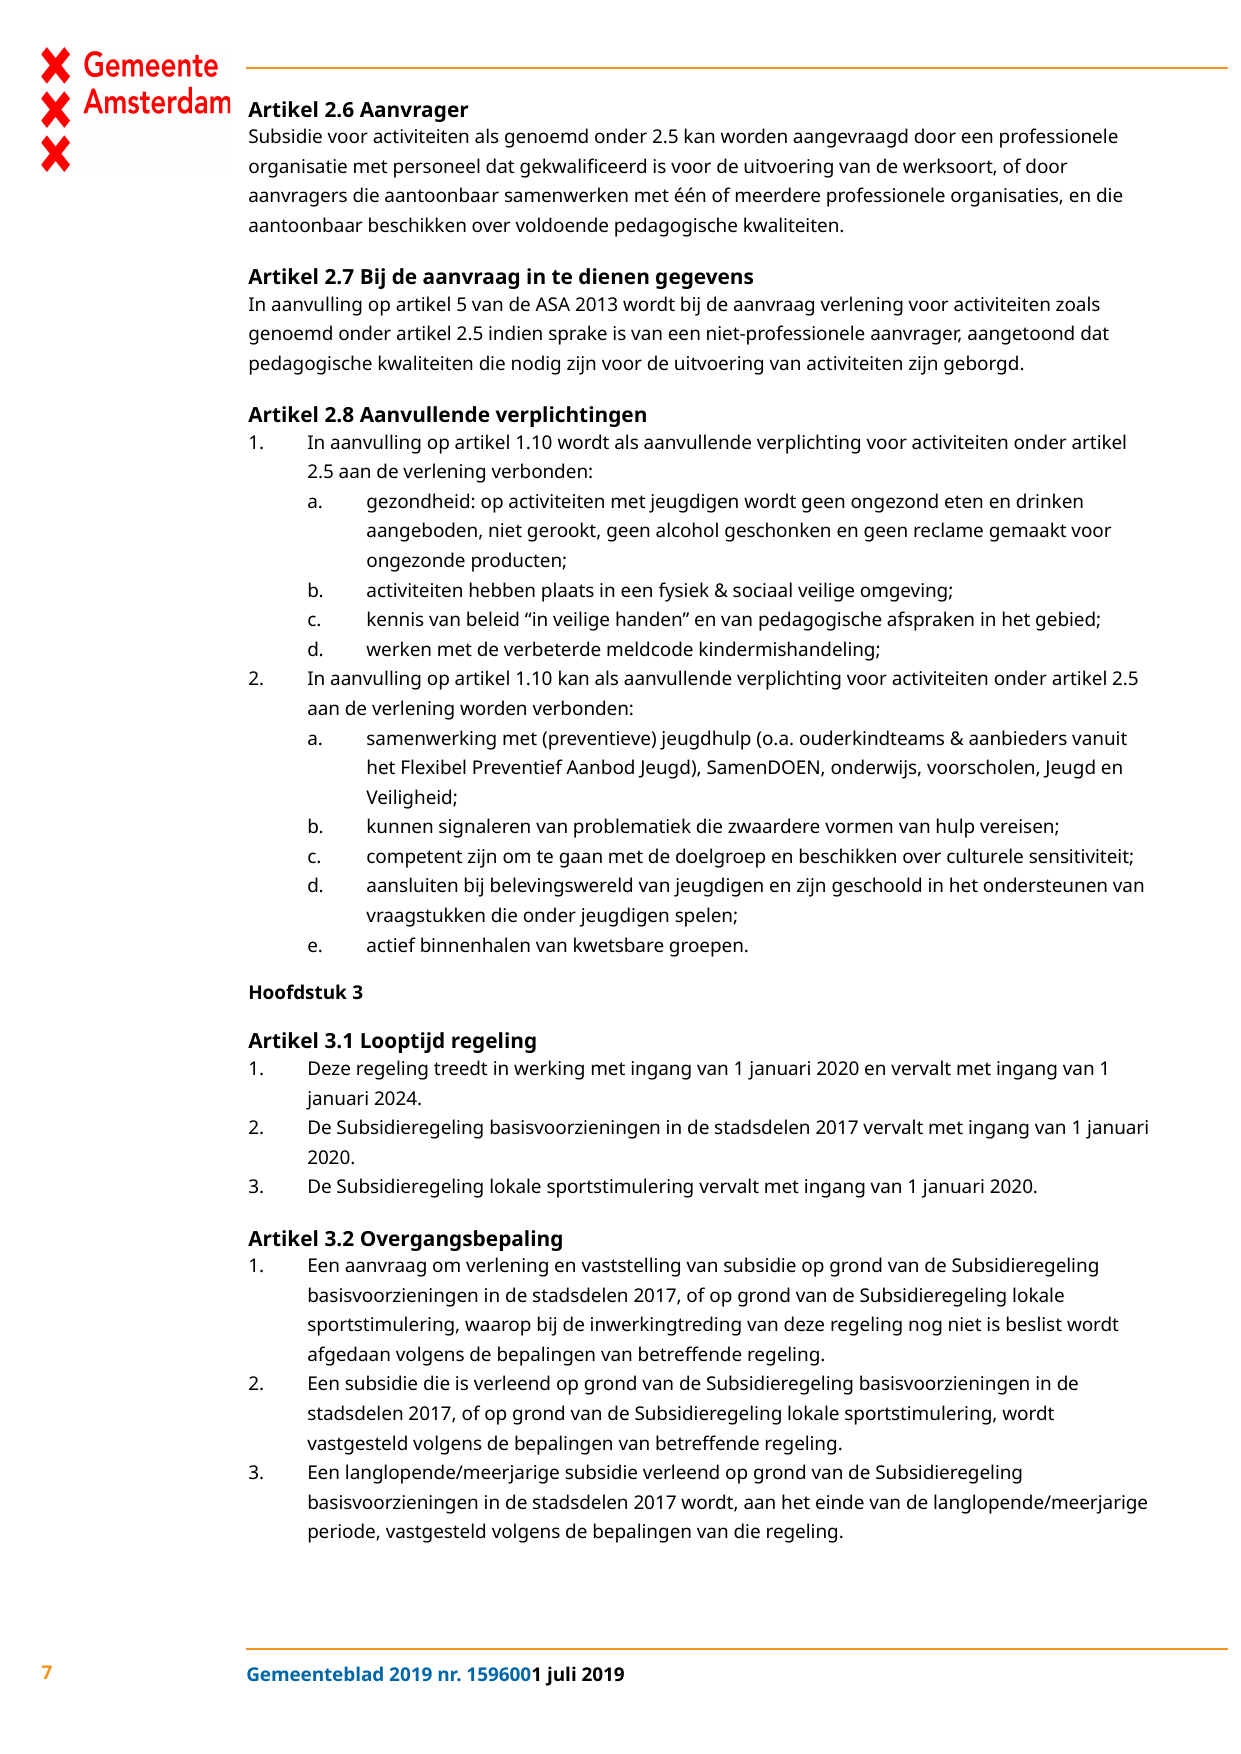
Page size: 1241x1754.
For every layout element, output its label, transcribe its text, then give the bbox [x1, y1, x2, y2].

picture [41, 47, 231, 172]
list De Subsidieregeling basisvoorzieningen in de stadsdelen 2017 vervalt met ingang van 1 januari 2020. [248, 1114, 1152, 1169]
list Een subsidie die is verleend op grond van de Subsidieregeling basisvoorzieningen in de stadsdelen 2017, of op grond van de Subsidieregeling lokale sportstimulering, wordt vastgesteld volgens de bepalingen van betreffende regeling. [248, 1371, 1152, 1456]
list Een aanvraag om verlening en vaststelling van subsidie op grond van de Subsidieregeling basisvoorzieningen in de stadsdelen 2017, of op grond van de Subsidieregeling lokale sportstimulering, waarop bij de inwerkingtreding van deze regeling nog niet is beslist wordt afgedaan volgens de bepalingen van betreffende regeling. [248, 1252, 1152, 1367]
text Hoofdstuk 3 [248, 977, 1152, 1006]
list kennis van beleid “in veilige handen” en van pedagogische afspraken in het gebied; [307, 606, 1152, 632]
text Artikel 2.7 Bij de aanvraag in te dienen gegevens [248, 262, 1152, 291]
list competent zijn om te gaan met de doelgroep en beschikken over culturele sensitiviteit; [307, 843, 1152, 869]
text Artikel 3.1 Looptijd regeling [248, 1027, 1152, 1055]
list kunnen signaleren van problematiek die zwaardere vormen van hulp vereisen; [307, 813, 1152, 839]
list samenwerking met (preventieve) jeugdhulp (o.a. ouderkindteams & aanbieders vanuit het Flexibel Preventief Aanbod Jeugd), SamenDOEN, onderwijs, voorscholen, Jeugd en Veiligheid; [307, 725, 1152, 809]
text Artikel 3.2 Overgangsbepaling [248, 1224, 1152, 1252]
text Subsidie voor activiteiten als genoemd onder 2.5 kan worden aangevraagd door een professionele organisatie met personeel dat gekwalificeerd is voor de uitvoering van de werksoort, of door aanvragers die aantoonbaar samenwerken met één of meerdere professionele organisaties, en die aantoonbaar beschikken over voldoende pedagogische kwaliteiten. [248, 123, 1152, 238]
list gezondheid: op activiteiten met jeugdigen wordt geen ongezond eten en drinken aangeboden, niet gerookt, geen alcohol geschonken en geen reclame gemaakt voor ongezonde producten; [307, 488, 1152, 573]
list In aanvulling op artikel 1.10 kan als aanvullende verplichting voor activiteiten onder artikel 2.5 aan de verlening worden verbonden: [248, 666, 1152, 721]
list activiteiten hebben plaats in een fysiek & sociaal veilige omgeving; [307, 577, 1152, 602]
list In aanvulling op artikel 1.10 wordt als aanvullende verplichting voor activiteiten onder artikel 2.5 aan de verlening verbonden: [248, 429, 1152, 484]
list De Subsidieregeling lokale sportstimulering vervalt met ingang van 1 januari 2020. [248, 1173, 1152, 1199]
list Een langlopende/meerjarige subsidie verleend op grond van de Subsidieregeling basisvoorzieningen in de stadsdelen 2017 wordt, aan het einde van de langlopende/meerjarige periode, vastgesteld volgens de bepalingen van die regeling. [248, 1459, 1152, 1544]
text Artikel 2.6 Aanvrager [248, 95, 1152, 123]
text Artikel 2.8 Aanvullende verplichtingen [248, 400, 1152, 429]
list Deze regeling treedt in werking met ingang van 1 januari 2020 en vervalt met ingang van 1 januari 2024. [248, 1055, 1152, 1110]
list werken met de verbeterde meldcode kindermishandeling; [307, 636, 1152, 662]
list actief binnenhalen van kwetsbare groepen. [307, 932, 1152, 957]
text In aanvulling op artikel 5 van de ASA 2013 wordt bij de aanvraag verlening voor activiteiten zoals genoemd onder artikel 2.5 indien sprake is van een niet-professionele aanvrager, aangetoond dat pedagogische kwaliteiten die nodig zijn voor de uitvoering van activiteiten zijn geborgd. [248, 291, 1152, 376]
list aansluiten bij belevingswereld van jeugdigen en zijn geschoold in het ondersteunen van vraagstukken die onder jeugdigen spelen; [307, 873, 1152, 928]
